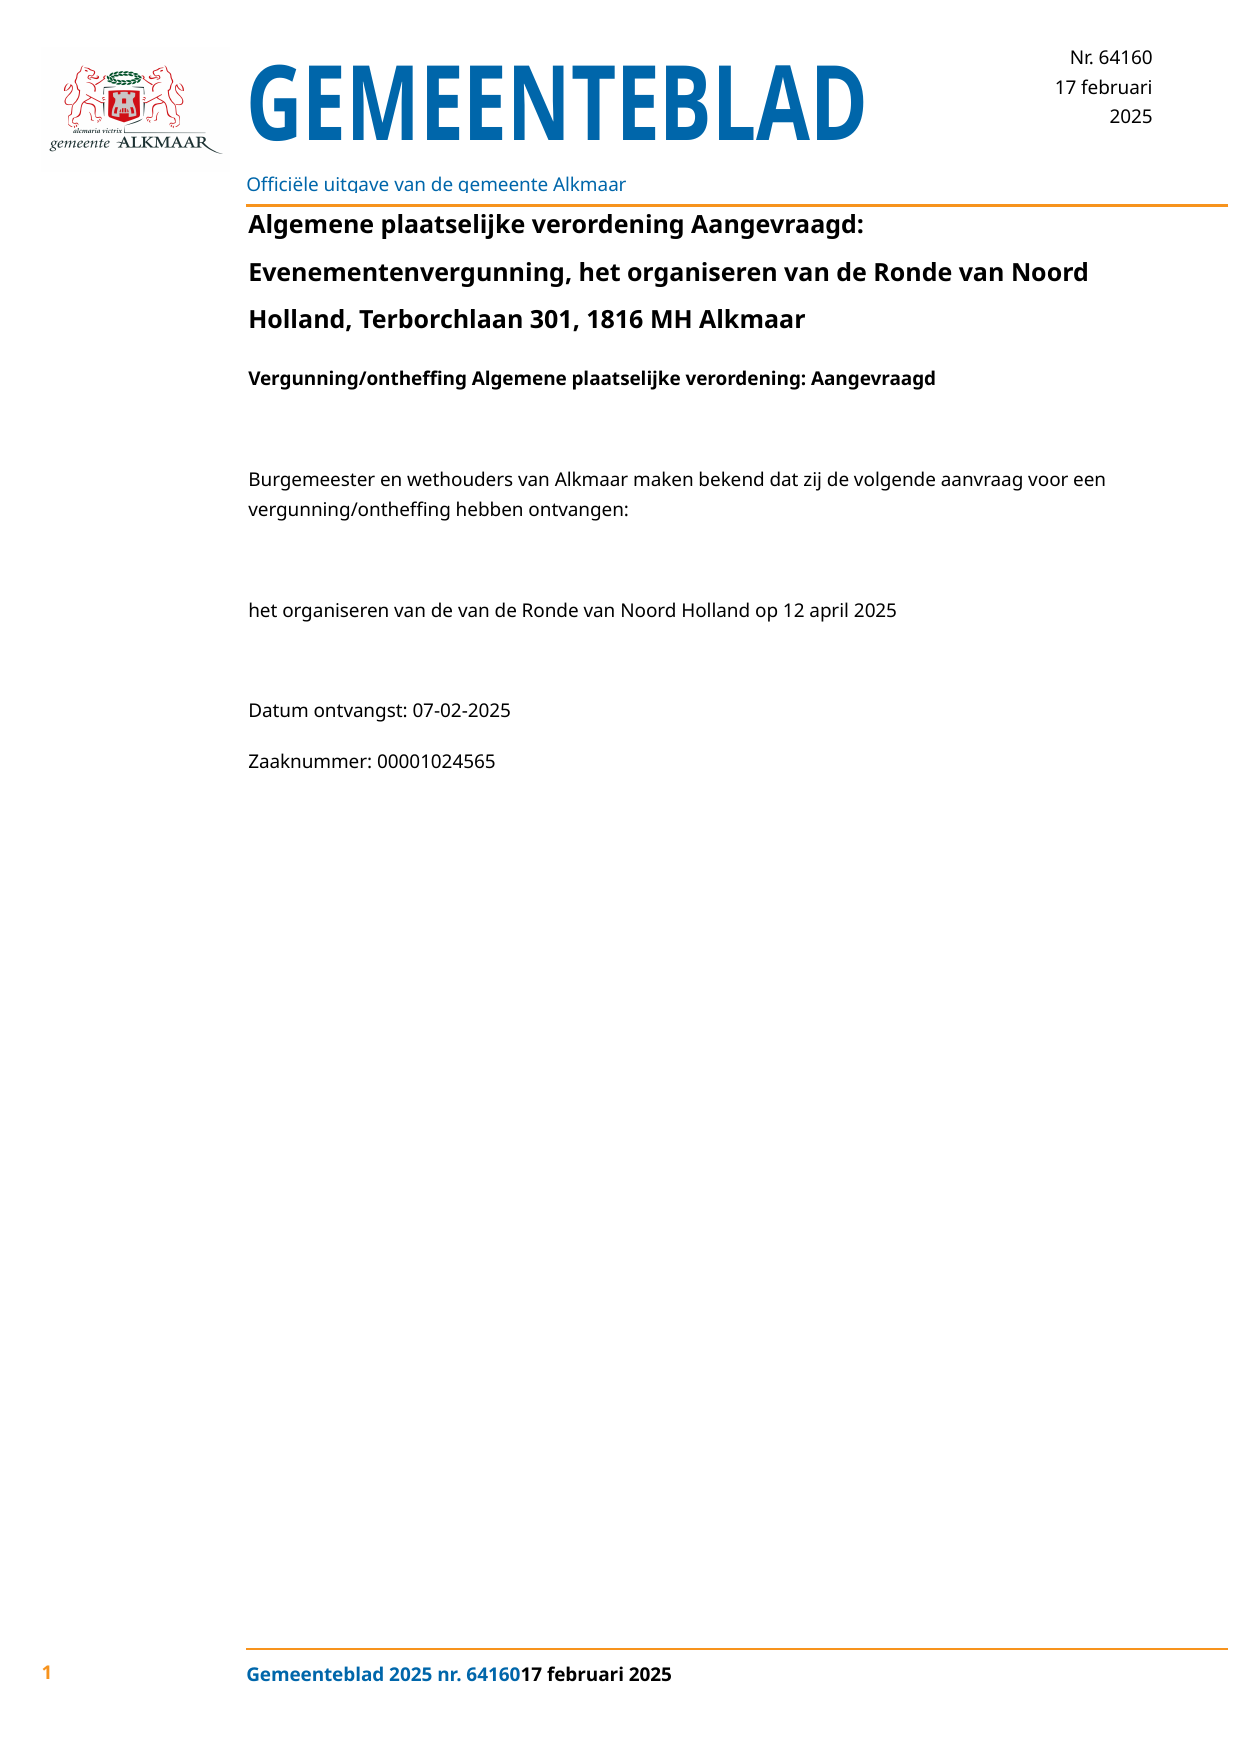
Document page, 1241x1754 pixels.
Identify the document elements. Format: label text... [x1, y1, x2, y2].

text het organiseren van de van de Ronde van Noord Holland op 12 april 2025 [248, 597, 1152, 622]
text Algemene plaatselijke verordening Aangevraagd: Evenementenvergunning, het organiseren van de Ronde van Noord Holland, Terborchlaan 301, 1816 MH Alkmaar [248, 207, 1152, 336]
text Zaaknummer: 00001024565 [248, 748, 1152, 774]
text Burgemeester en wethouders van Alkmaar maken bekend dat zij de volgende aanvraag voor een vergunning/ontheffing hebben ontvangen: [248, 466, 1152, 522]
picture [41, 47, 231, 172]
text Datum ontvangst: 07-02-2025 [248, 698, 1152, 723]
text Vergunning/ontheffing Algemene plaatselijke verordening: Aangevraagd [248, 366, 1152, 391]
